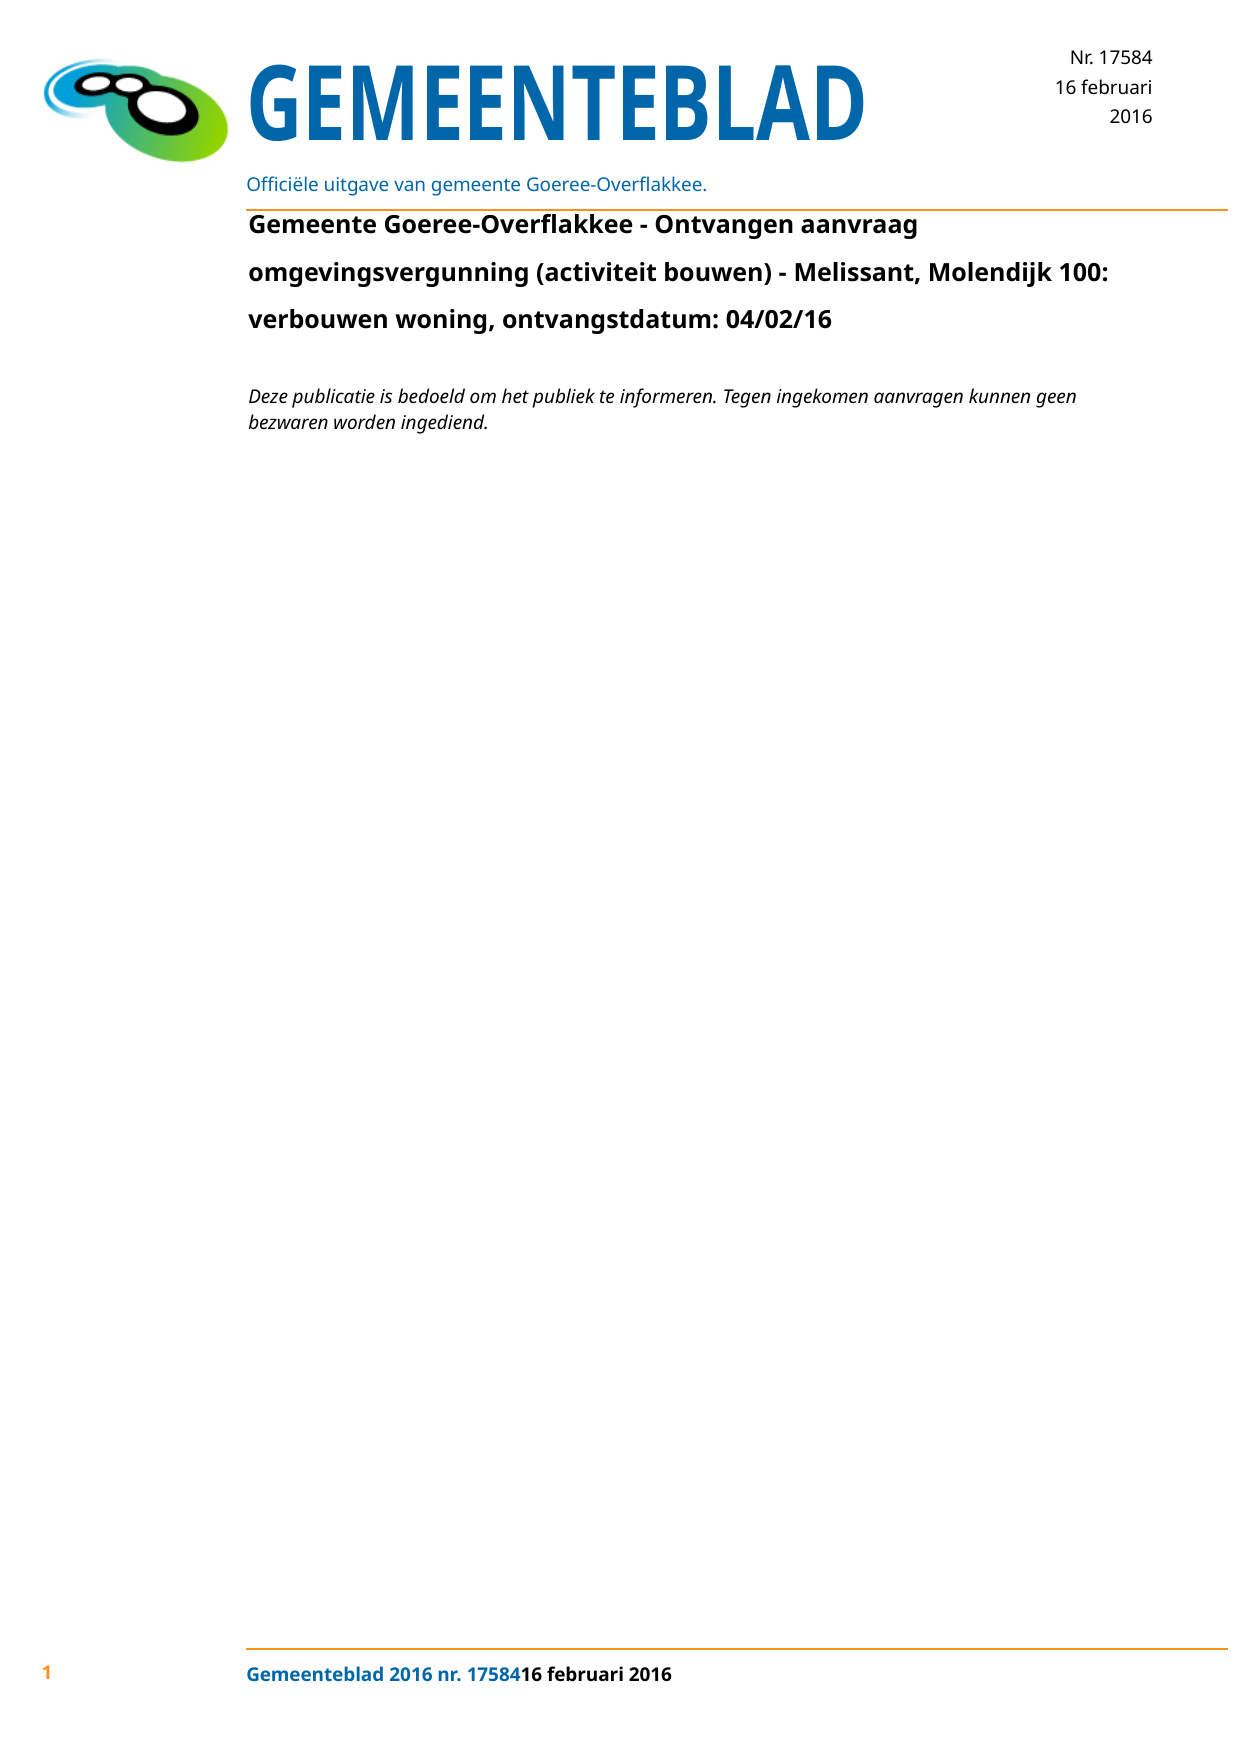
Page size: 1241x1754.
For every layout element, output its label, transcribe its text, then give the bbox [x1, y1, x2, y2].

text Gemeente Goeree-Overflakkee - Ontvangen aanvraag omgevingsvergunning (activiteit bouwen) - Melissant, Molendijk 100: verbouwen woning, ontvangstdatum: 04/02/16 [248, 211, 1152, 336]
picture [41, 47, 231, 172]
text Deze publicatie is bedoeld om het publiek te informeren. Tegen ingekomen aanvragen kunnen geen bezwaren worden ingediend. [248, 384, 1152, 435]
